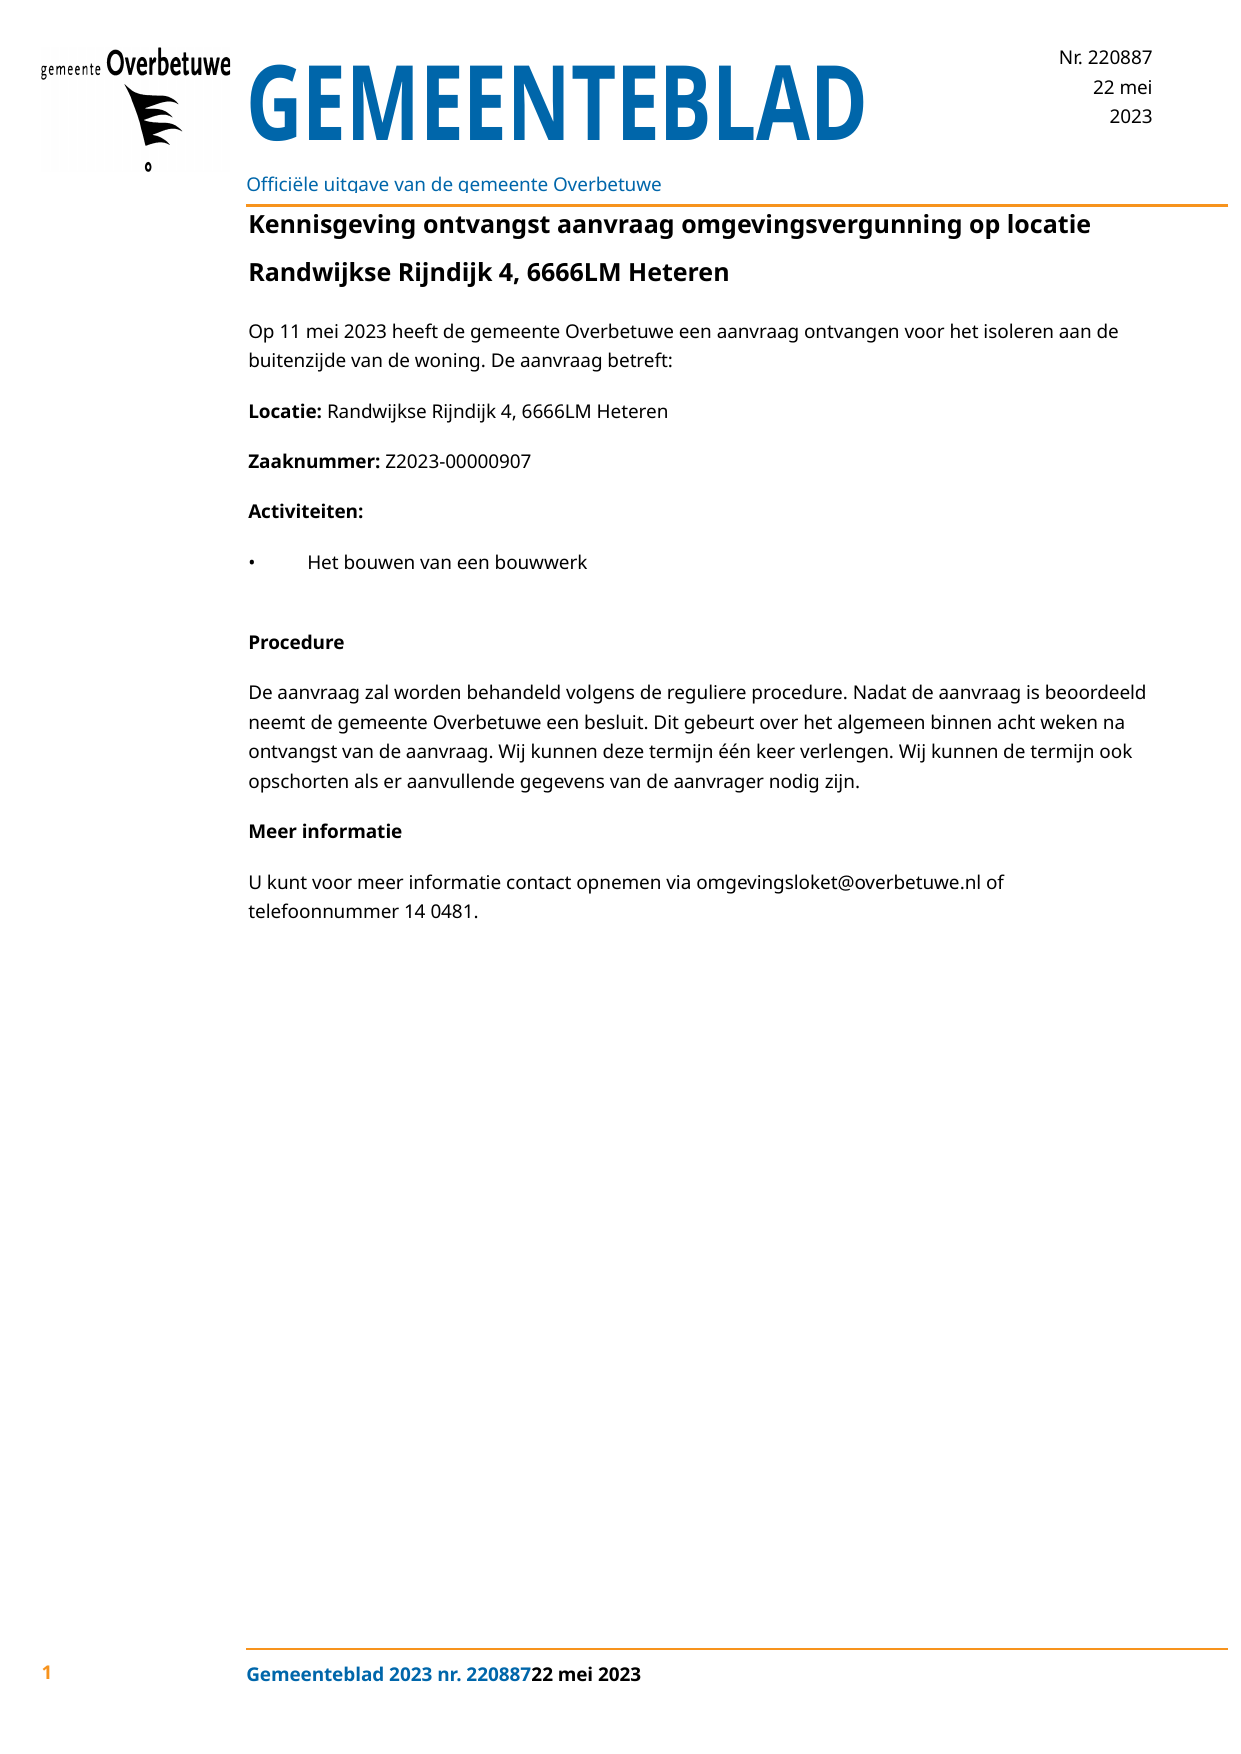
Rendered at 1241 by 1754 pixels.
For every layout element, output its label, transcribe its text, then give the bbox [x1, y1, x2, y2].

picture [41, 47, 231, 172]
text Locatie: Randwijkse Rijndijk 4, 6666LM Heteren [248, 398, 1152, 424]
text De aanvraag zal worden behandeld volgens de reguliere procedure. Nadat de aanvraag is beoordeeld neemt de gemeente Overbetuwe een besluit. Dit gebeurt over het algemeen binnen acht weken na ontvangst van de aanvraag. Wij kunnen deze termijn één keer verlengen. Wij kunnen de termijn ook opschorten als er aanvullende gegevens van de aanvrager nodig zijn. [248, 679, 1152, 794]
text Kennisgeving ontvangst aanvraag omgevingsvergunning op locatie Randwijkse Rijndijk 4, 6666LM Heteren [248, 207, 1152, 288]
text Activiteiten: [248, 499, 1152, 524]
list Het bouwen van een bouwwerk [248, 549, 1152, 575]
text U kunt voor meer informatie contact opnemen via omgevingsloket@overbetuwe.nl of telefoonnummer 14 0481. [248, 869, 1152, 924]
text Op 11 mei 2023 heeft de gemeente Overbetuwe een aanvraag ontvangen voor het isoleren aan de buitenzijde van de woning. De aanvraag betreft: [248, 318, 1152, 373]
text Meer informatie [248, 819, 1152, 844]
text Zaaknummer: Z2023-00000907 [248, 448, 1152, 474]
text Procedure [248, 629, 1152, 655]
